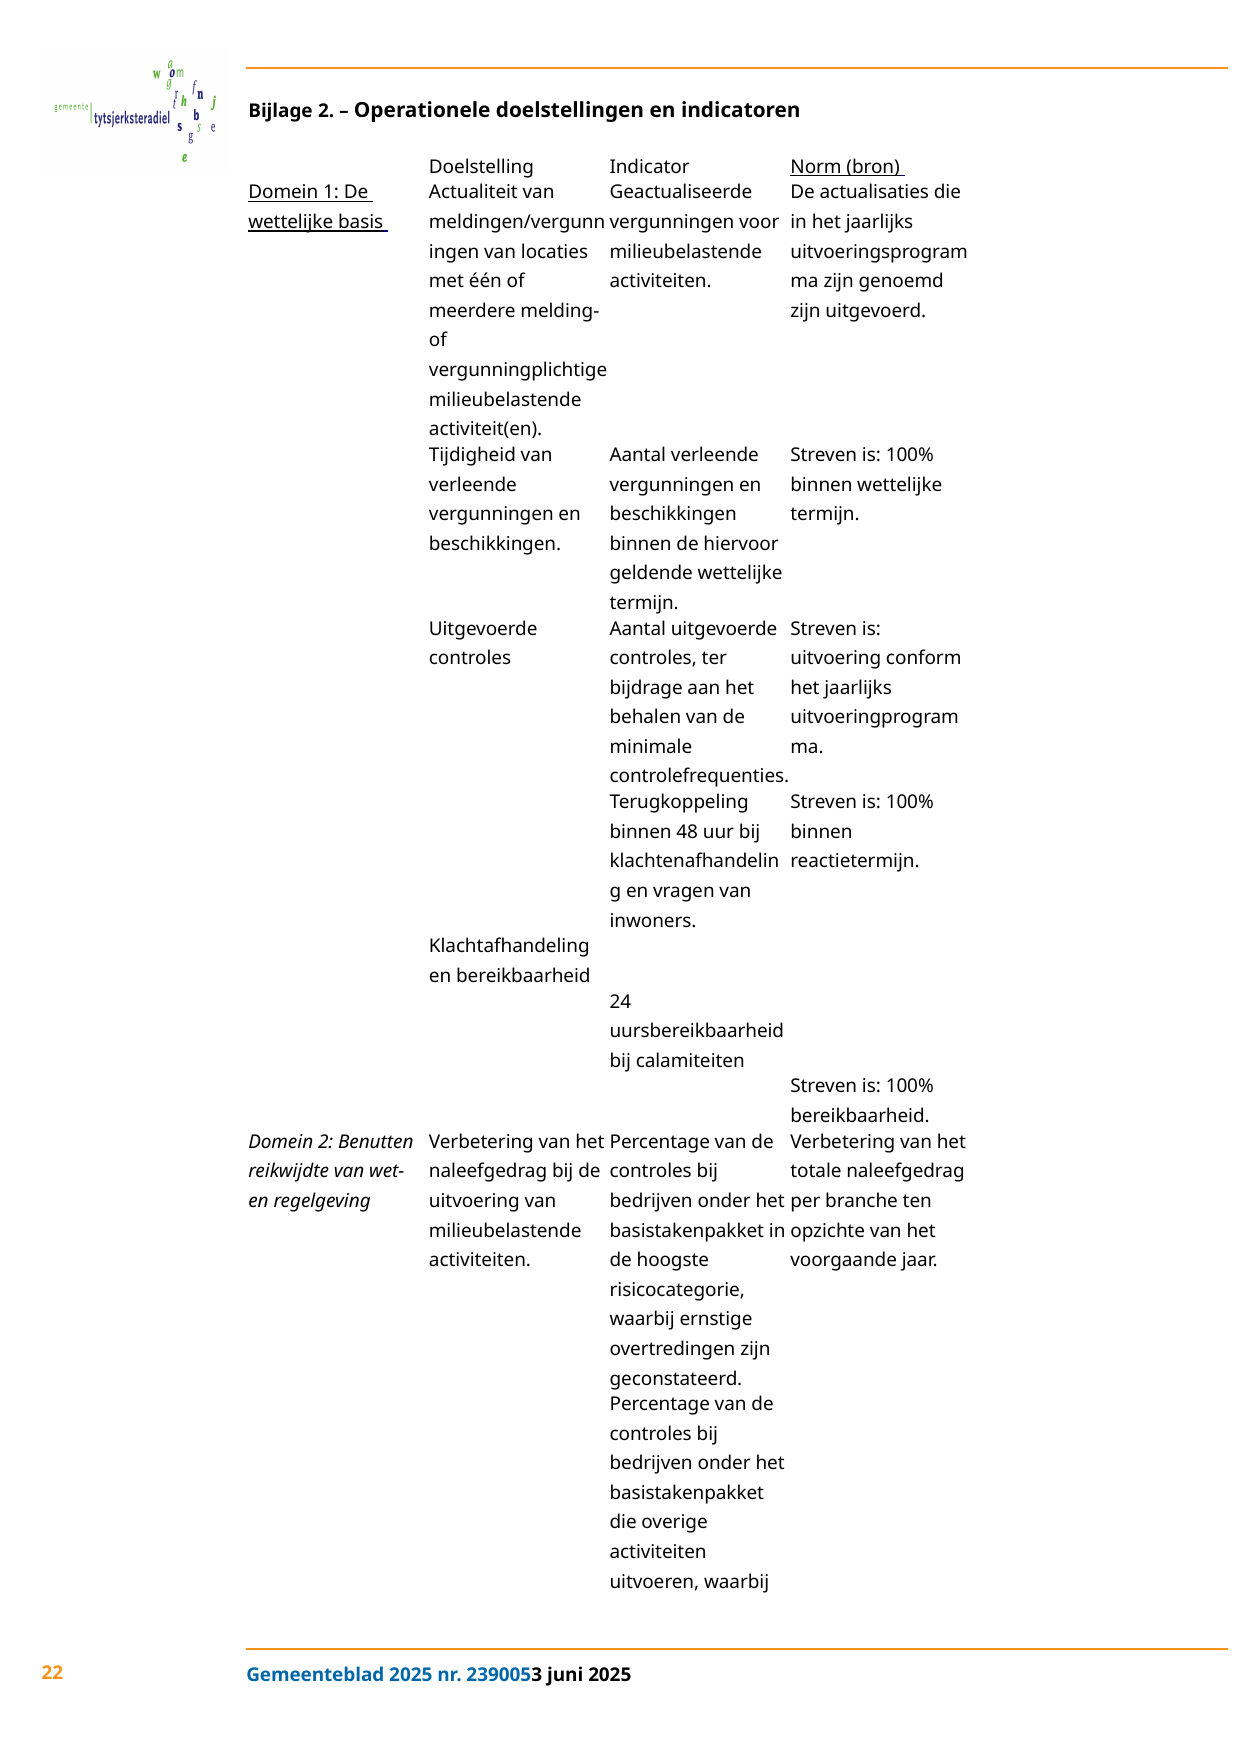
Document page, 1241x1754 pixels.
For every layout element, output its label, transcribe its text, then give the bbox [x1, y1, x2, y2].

table_cell Geactualiseerde vergunningen voor milieubelastende activiteiten. [609, 179, 790, 441]
table_cell Percentage van de controles bij bedrijven onder het basistakenpakket in de hoogste risicocategorie, waarbij ernstige overtredingen zijn geconstateerd. [609, 1128, 790, 1390]
table_cell Streven is: 100% binnen reactietermijn. [790, 789, 971, 932]
table_cell Tijdigheid van verleende vergunningen en beschikkingen. [429, 441, 609, 615]
table_cell Verbetering van het totale naleefgedrag per branche ten opzichte van het voorgaande jaar. [790, 1128, 971, 1390]
table_cell [429, 988, 609, 1073]
table_header Norm (bron) [790, 153, 971, 179]
table_cell Domein 2: Benutten reikwijdte van wet- en regelgeving [248, 1128, 429, 1594]
text Bijlage 2. – Operationele doelstellingen en indicatoren [248, 95, 1152, 123]
table_cell [429, 1073, 609, 1128]
table_cell Uitgevoerde controles [429, 615, 609, 788]
table_cell Aantal uitgevoerde controles, ter bijdrage aan het behalen van de minimale controlefrequenties. [609, 615, 790, 788]
table_cell 24 uursbereikbaarheid bij calamiteiten [609, 988, 790, 1073]
table_cell Aantal verleende vergunningen en beschikkingen binnen de hiervoor geldende wettelijke termijn. [609, 441, 790, 615]
table_cell Percentage van de controles bij bedrijven onder het basistakenpakket die overige activiteiten uitvoeren, waarbij [609, 1390, 790, 1594]
table_cell [429, 789, 609, 932]
table_cell Terugkoppeling binnen 48 uur bij klachtenafhandeling en vragen van inwoners. [609, 789, 790, 932]
table_cell [790, 933, 971, 988]
table_cell Verbetering van het naleefgedrag bij de uitvoering van milieubelastende activiteiten. [429, 1128, 609, 1594]
table_header Indicator [609, 153, 790, 179]
table_header Doelstelling [429, 153, 609, 179]
table_cell [790, 1390, 971, 1594]
table_cell Domein 1: De wettelijke basis [248, 179, 429, 1128]
table_cell [790, 988, 971, 1073]
table_cell [609, 933, 790, 988]
table_header [248, 153, 429, 179]
table_cell [609, 1073, 790, 1128]
table_cell Streven is: 100% bereikbaarheid. [790, 1073, 971, 1128]
table_cell Actualiteit van meldingen/vergunningen van locaties met één of meerdere melding- of vergunningplichtige milieubelastende activiteit(en). [429, 179, 609, 441]
table_cell Streven is: 100% binnen wettelijke termijn. [790, 441, 971, 615]
table_cell Streven is: uitvoering conform het jaarlijks uitvoeringprogramma. [790, 615, 971, 788]
table_cell Klachtafhandeling en bereikbaarheid [429, 933, 609, 988]
table_cell De actualisaties die in het jaarlijks uitvoeringsprogramma zijn genoemd zijn uitgevoerd. [790, 179, 971, 441]
picture [41, 47, 231, 172]
